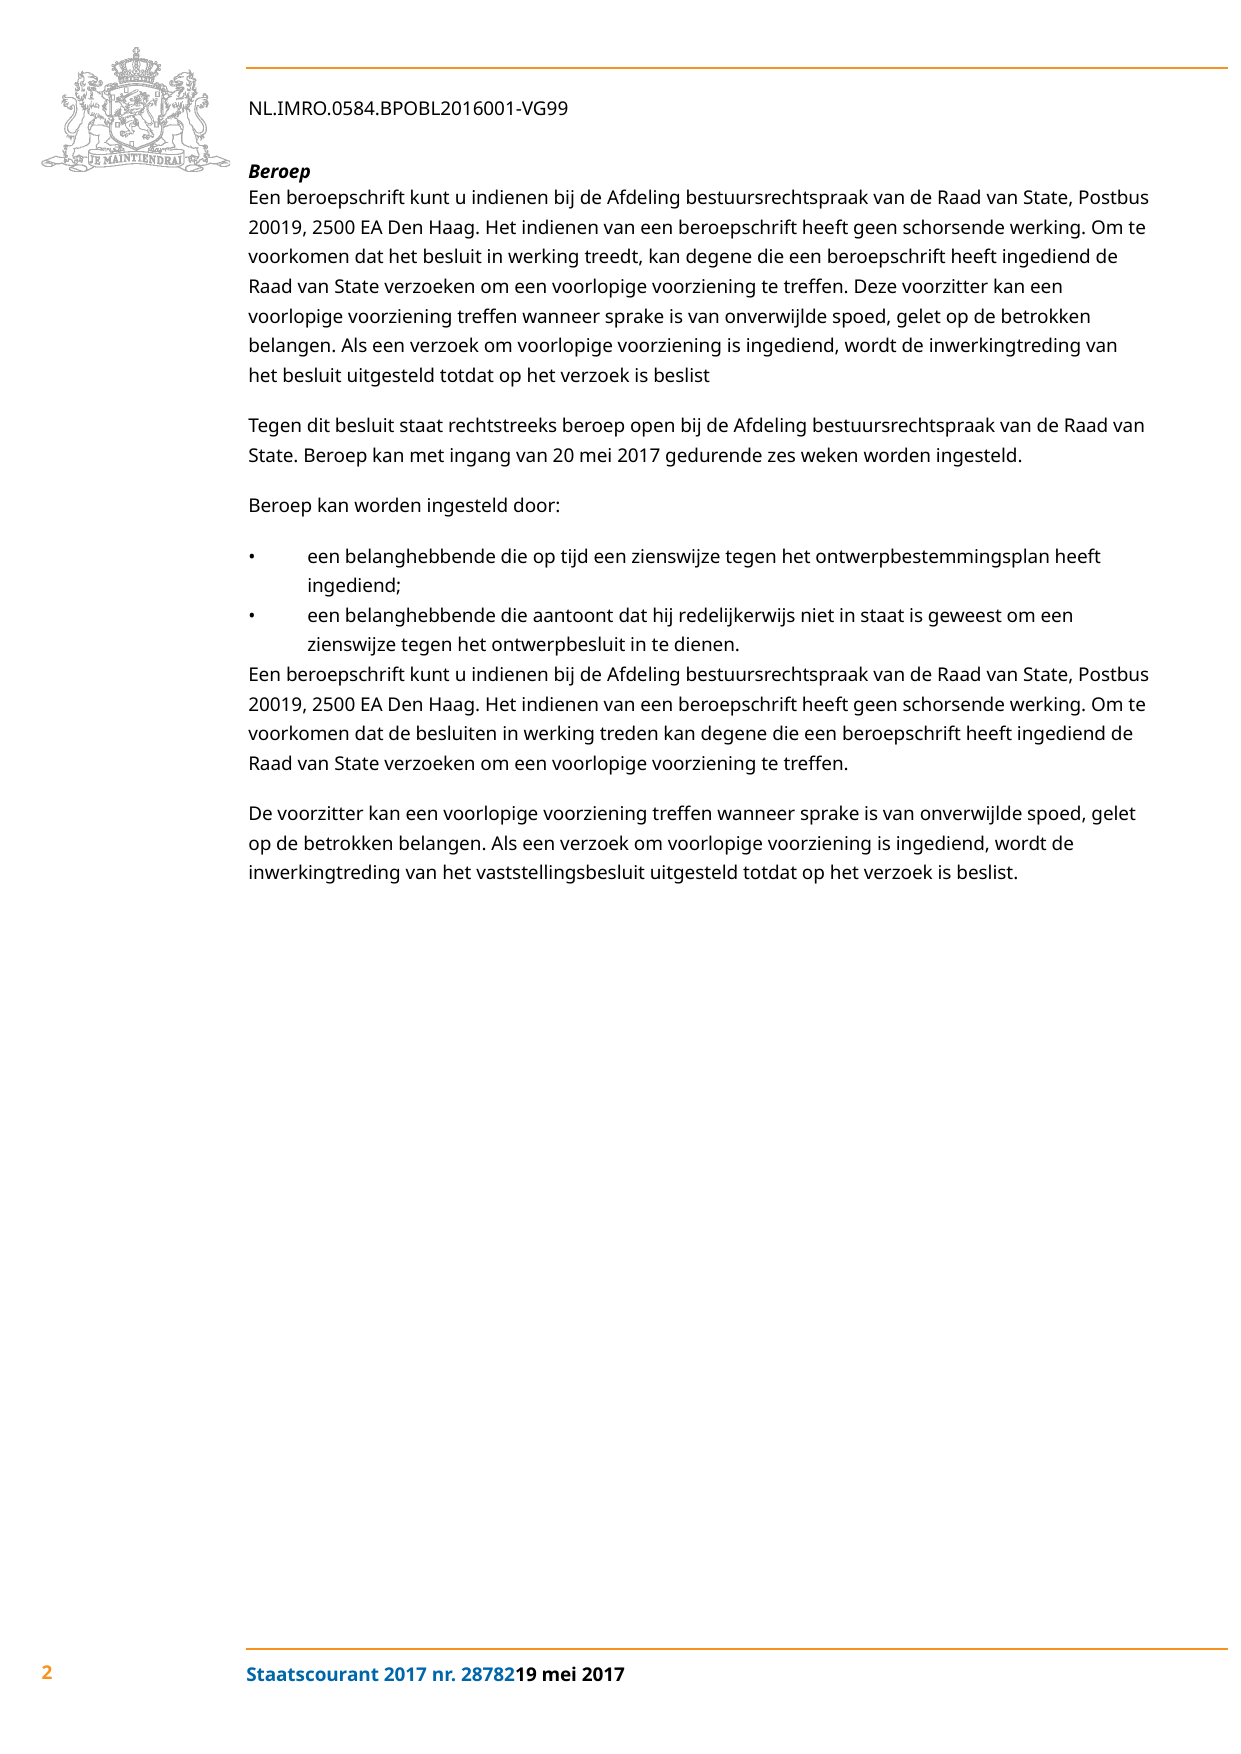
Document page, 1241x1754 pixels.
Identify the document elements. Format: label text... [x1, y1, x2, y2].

text Tegen dit besluit staat rechtstreeks beroep open bij de Afdeling bestuursrechtspraak van de Raad van State. Beroep kan met ingang van 20 mei 2017 gedurende zes weken worden ingesteld. [248, 412, 1152, 468]
list een belanghebbende die aantoont dat hij redelijkerwijs niet in staat is geweest om een zienswijze tegen het ontwerpbesluit in te dienen. [248, 602, 1152, 657]
text Beroep [248, 159, 1152, 184]
list een belanghebbende die op tijd een zienswijze tegen het ontwerpbestemmingsplan heeft ingediend; [248, 543, 1152, 598]
text Een beroepschrift kunt u indienen bij de Afdeling bestuursrechtspraak van de Raad van State, Postbus 20019, 2500 EA Den Haag. Het indienen van een beroepschrift heeft geen schorsende werking. Om te voorkomen dat de besluiten in werking treden kan degene die een beroepschrift heeft ingediend de Raad van State verzoeken om een voorlopige voorziening te treffen. [248, 661, 1152, 776]
text Een beroepschrift kunt u indienen bij de Afdeling bestuursrechtspraak van de Raad van State, Postbus 20019, 2500 EA Den Haag. Het indienen van een beroepschrift heeft geen schorsende werking. Om te voorkomen dat het besluit in werking treedt, kan degene die een beroepschrift heeft ingediend de Raad van State verzoeken om een voorlopige voorziening te treffen. Deze voorzitter kan een voorlopige voorziening treffen wanneer sprake is van onverwijlde spoed, gelet op de betrokken belangen. Als een verzoek om voorlopige voorziening is ingediend, wordt de inwerkingtreding van het besluit uitgesteld totdat op het verzoek is beslist [248, 184, 1152, 388]
picture [41, 47, 231, 172]
text De voorzitter kan een voorlopige voorziening treffen wanneer sprake is van onverwijlde spoed, gelet op de betrokken belangen. Als een verzoek om voorlopige voorziening is ingediend, wordt de inwerkingtreding van het vaststellingsbesluit uitgesteld totdat op het verzoek is beslist. [248, 800, 1152, 885]
text Beroep kan worden ingesteld door: [248, 492, 1152, 518]
text NL.IMRO.0584.BPOBL2016001-VG99 [248, 95, 1152, 121]
